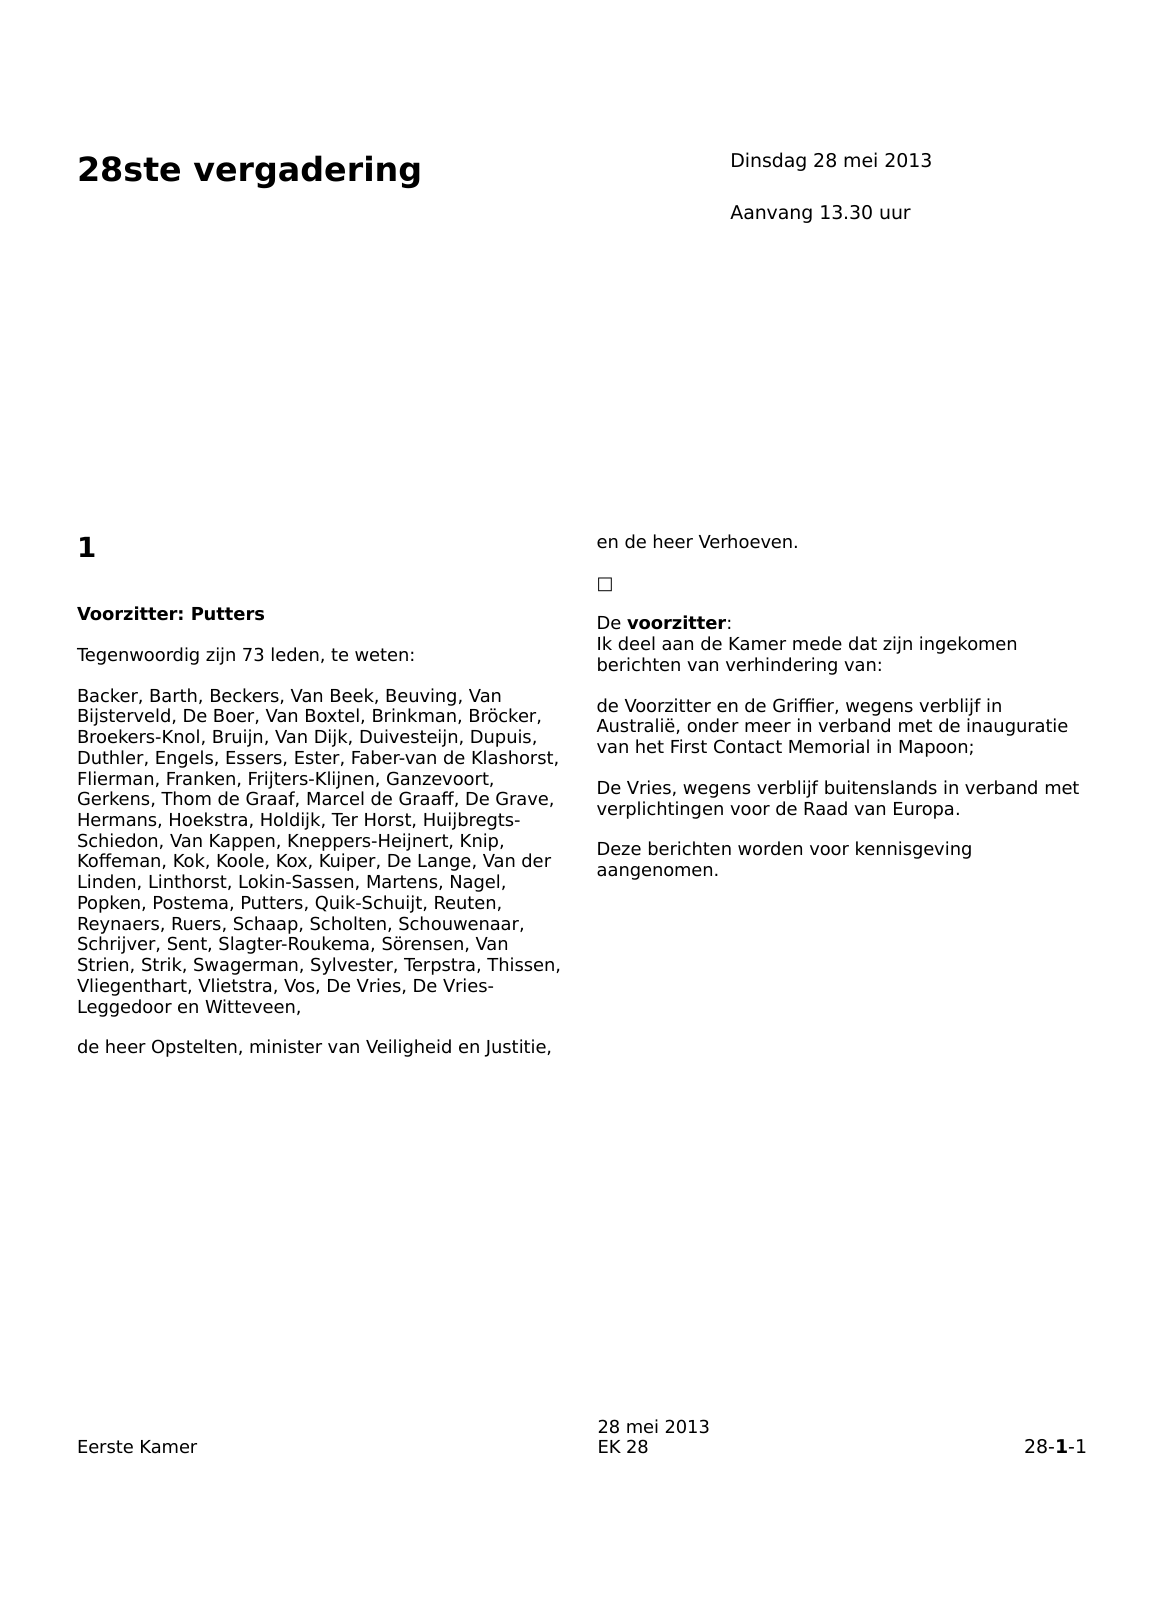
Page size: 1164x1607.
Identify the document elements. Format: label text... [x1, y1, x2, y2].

text en de heer Verhoeven. [596, 532, 1087, 552]
text De voorzitter: [596, 613, 1087, 634]
table_header 28ste vergadering [77, 150, 730, 254]
text de Voorzitter en de Griffier, wegens verblijf in Australië, onder meer in verband met de inauguratie van het First Contact Memorial in Mapoon; [596, 695, 1087, 758]
text De Vries, wegens verblijf buitenslands in verband met verplichtingen voor de Raad van Europa. [596, 778, 1087, 819]
table_cell Aanvang 13.30 uur [730, 202, 1087, 254]
text Ik deel aan de Kamer mede dat zijn ingekomen berichten van verhindering van: [596, 634, 1087, 675]
title 1 [77, 532, 567, 564]
text Voorzitter: Putters [77, 604, 567, 625]
text Backer, Barth, Beckers, Van Beek, Beuving, Van Bijsterveld, De Boer, Van Boxtel, Brinkman, Bröcker, Broekers-Knol, Bruijn, Van Dijk, Duivesteijn, Dupuis, Duthler, Engels, Essers, Ester, Faber-van de Klashorst, Flierman, Franken, Frijters-Klijnen, Ganzevoort, Gerkens, Thom de Graaf, Marcel de Graaff, De Grave, Hermans, Hoekstra, Holdijk, Ter Horst, Huijbregts-Schiedon, Van Kappen, Kneppers-Heijnert, Knip, Koffeman, Kok, Koole, Kox, Kuiper, De Lange, Van der Linden, Linthorst, Lokin-Sassen, Martens, Nagel, Popken, Postema, Putters, Quik-Schuijt, Reuten, Reynaers, Ruers, Schaap, Scholten, Schouwenaar, Schrijver, Sent, Slagter-Roukema, Sörensen, Van Strien, Strik, Swagerman, Sylvester, Terpstra, Thissen, Vliegenthart, Vlietstra, Vos, De Vries, De Vries-Leggedoor en Witteveen, [77, 686, 567, 1017]
text de heer Opstelten, minister van Veiligheid en Justitie, [77, 1037, 567, 1058]
text □ [596, 572, 1087, 593]
text Tegenwoordig zijn 73 leden, te weten: [77, 645, 567, 666]
text Deze berichten worden voor kennisgeving aangenomen. [596, 839, 1087, 881]
table_header Dinsdag 28 mei 2013 [730, 150, 1087, 202]
